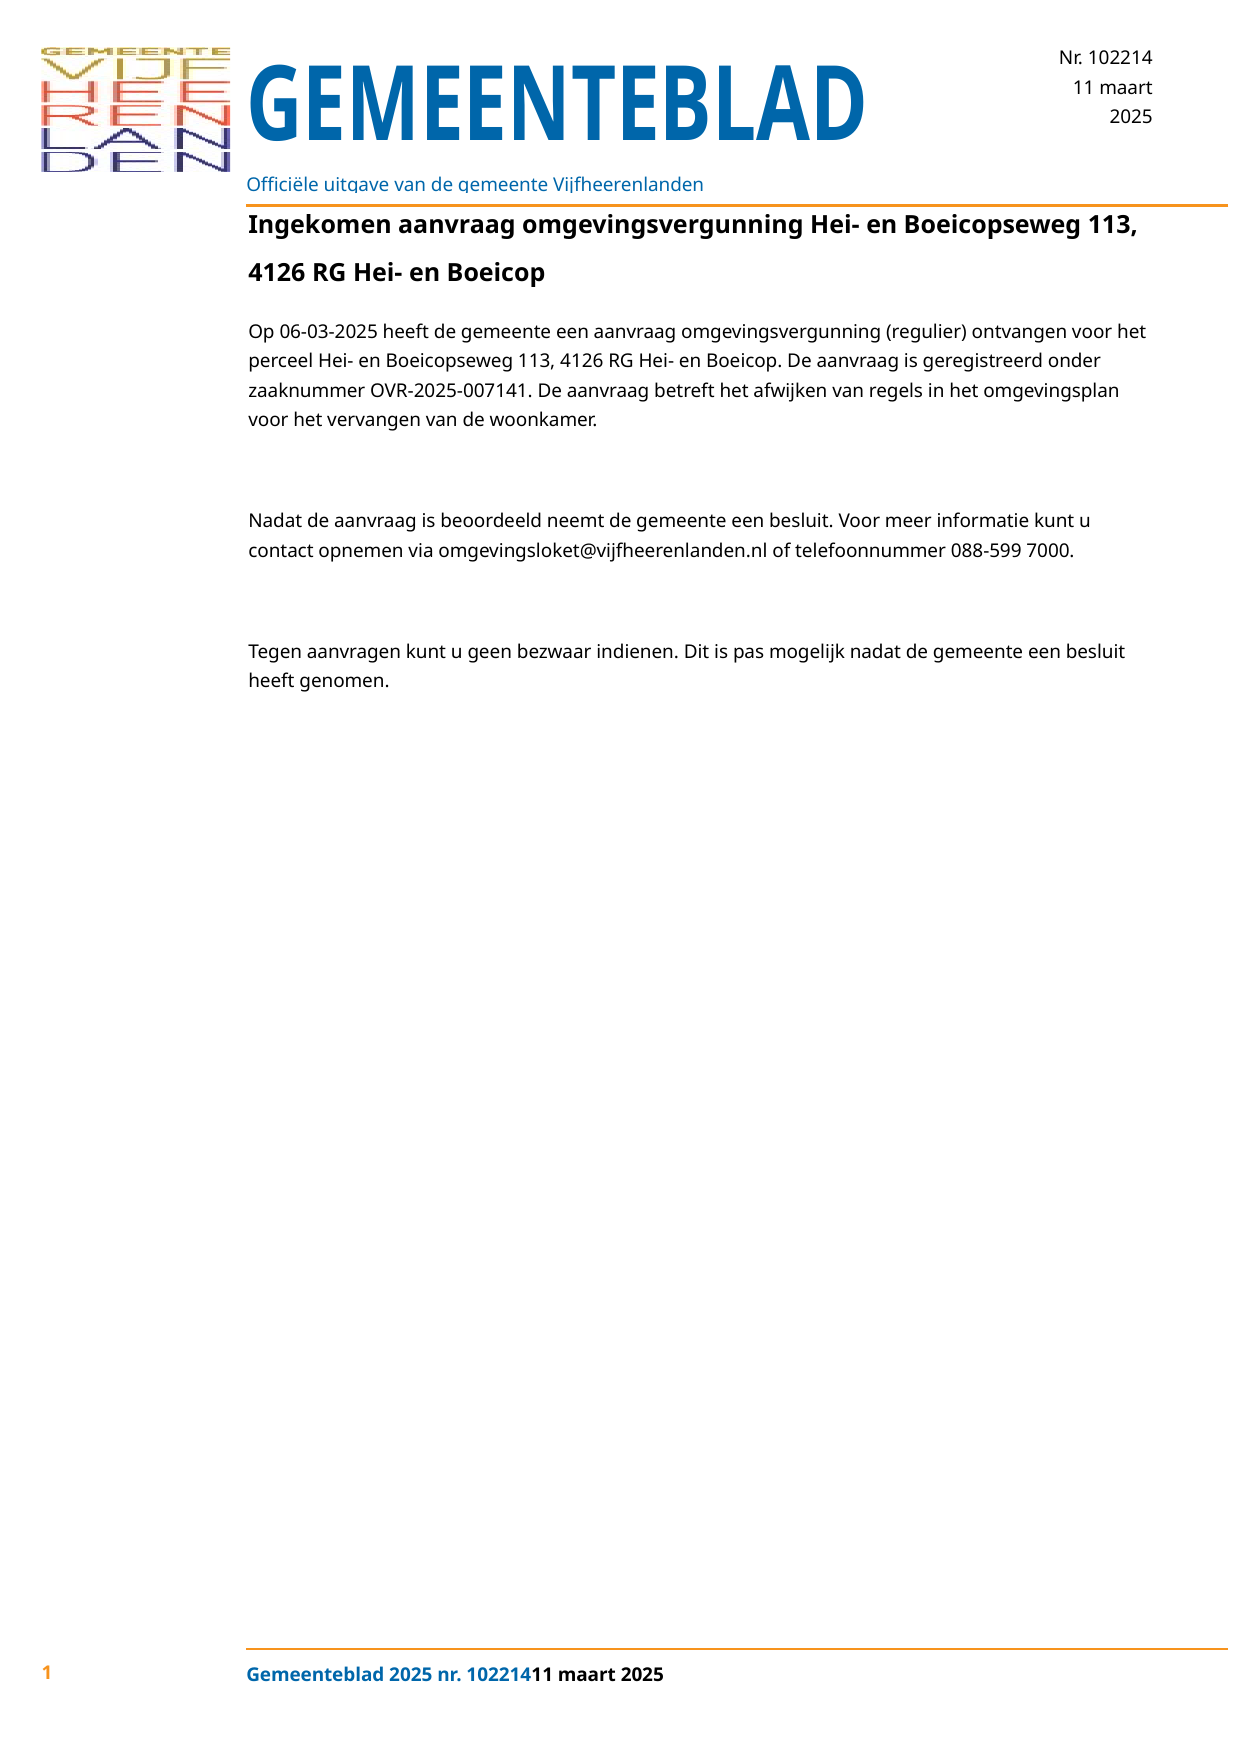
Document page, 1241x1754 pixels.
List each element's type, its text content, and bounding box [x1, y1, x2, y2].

text Ingekomen aanvraag omgevingsvergunning Hei- en Boeicopseweg 113, 4126 RG Hei- en Boeicop [248, 207, 1152, 288]
text Nadat de aanvraag is beoordeeld neemt de gemeente een besluit. Voor meer informatie kunt u contact opnemen via omgevingsloket@vijfheerenlanden.nl of telefoonnummer 088-599 7000. [248, 507, 1152, 563]
text Op 06-03-2025 heeft de gemeente een aanvraag omgevingsvergunning (regulier) ontvangen voor het perceel Hei- en Boeicopseweg 113, 4126 RG Hei- en Boeicop. De aanvraag is geregistreerd onder zaaknummer OVR-2025-007141. De aanvraag betreft het afwijken van regels in het omgevingsplan voor het vervangen van de woonkamer. [248, 318, 1152, 432]
text Tegen aanvragen kunt u geen bezwaar indienen. Dit is pas mogelijk nadat de gemeente een besluit heeft genomen. [248, 638, 1152, 693]
picture [41, 47, 231, 172]
